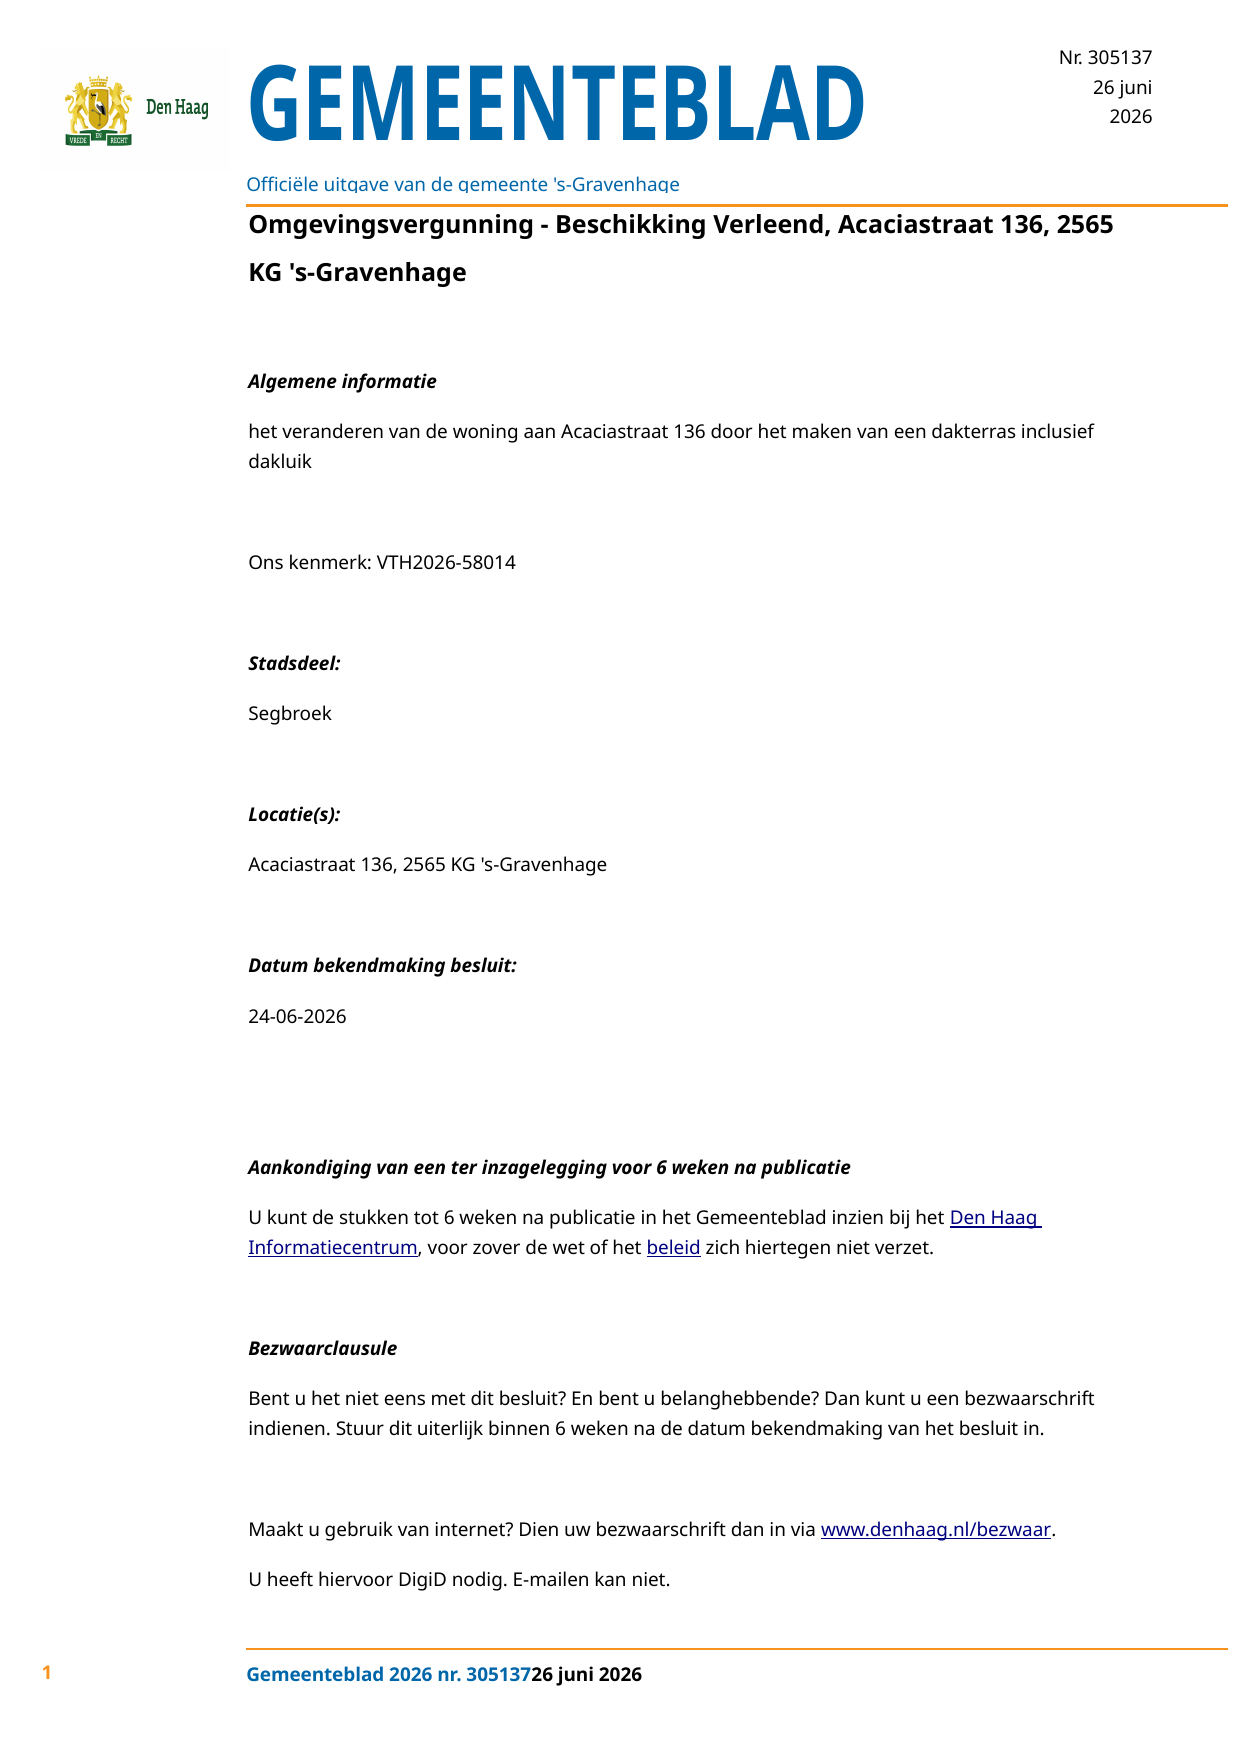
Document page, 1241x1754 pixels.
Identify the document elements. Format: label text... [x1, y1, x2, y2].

text Omgevingsvergunning - Beschikking Verleend, Acaciastraat 136, 2565 KG 's-Gravenhage [248, 207, 1152, 288]
text Ons kenmerk: VTH2026-58014 [248, 549, 1152, 575]
text Segbroek [248, 700, 1152, 726]
text Maakt u gebruik van internet? Dien uw bezwaarschrift dan in via www.denhaag.nl/bezwaar. [248, 1516, 1152, 1542]
picture [41, 47, 231, 172]
text U kunt de stukken tot 6 weken na publicatie in het Gemeenteblad inzien bij het Den Haag Informatiecentrum, voor zover de wet of het beleid zich hiertegen niet verzet. [248, 1204, 1152, 1260]
text Algemene informatie [248, 368, 1152, 394]
text Aankondiging van een ter inzagelegging voor 6 weken na publicatie [248, 1154, 1152, 1180]
text Acaciastraat 136, 2565 KG 's-Gravenhage [248, 852, 1152, 877]
text Stadsdeel: [248, 650, 1152, 676]
text het veranderen van de woning aan Acaciastraat 136 door het maken van een dakterras inclusief dakluik [248, 419, 1152, 474]
text Bezwaarclausule [248, 1335, 1152, 1361]
text Locatie(s): [248, 801, 1152, 827]
text Datum bekendmaking besluit: [248, 952, 1152, 978]
text U heeft hiervoor DigiD nodig. E-mailen kan niet. [248, 1566, 1152, 1592]
text Bent u het niet eens met dit besluit? En bent u belanghebbende? Dan kunt u een bezwaarschrift indienen. Stuur dit uiterlijk binnen 6 weken na de datum bekendmaking van het besluit in. [248, 1385, 1152, 1441]
text 24-06-2026 [248, 1003, 1152, 1029]
